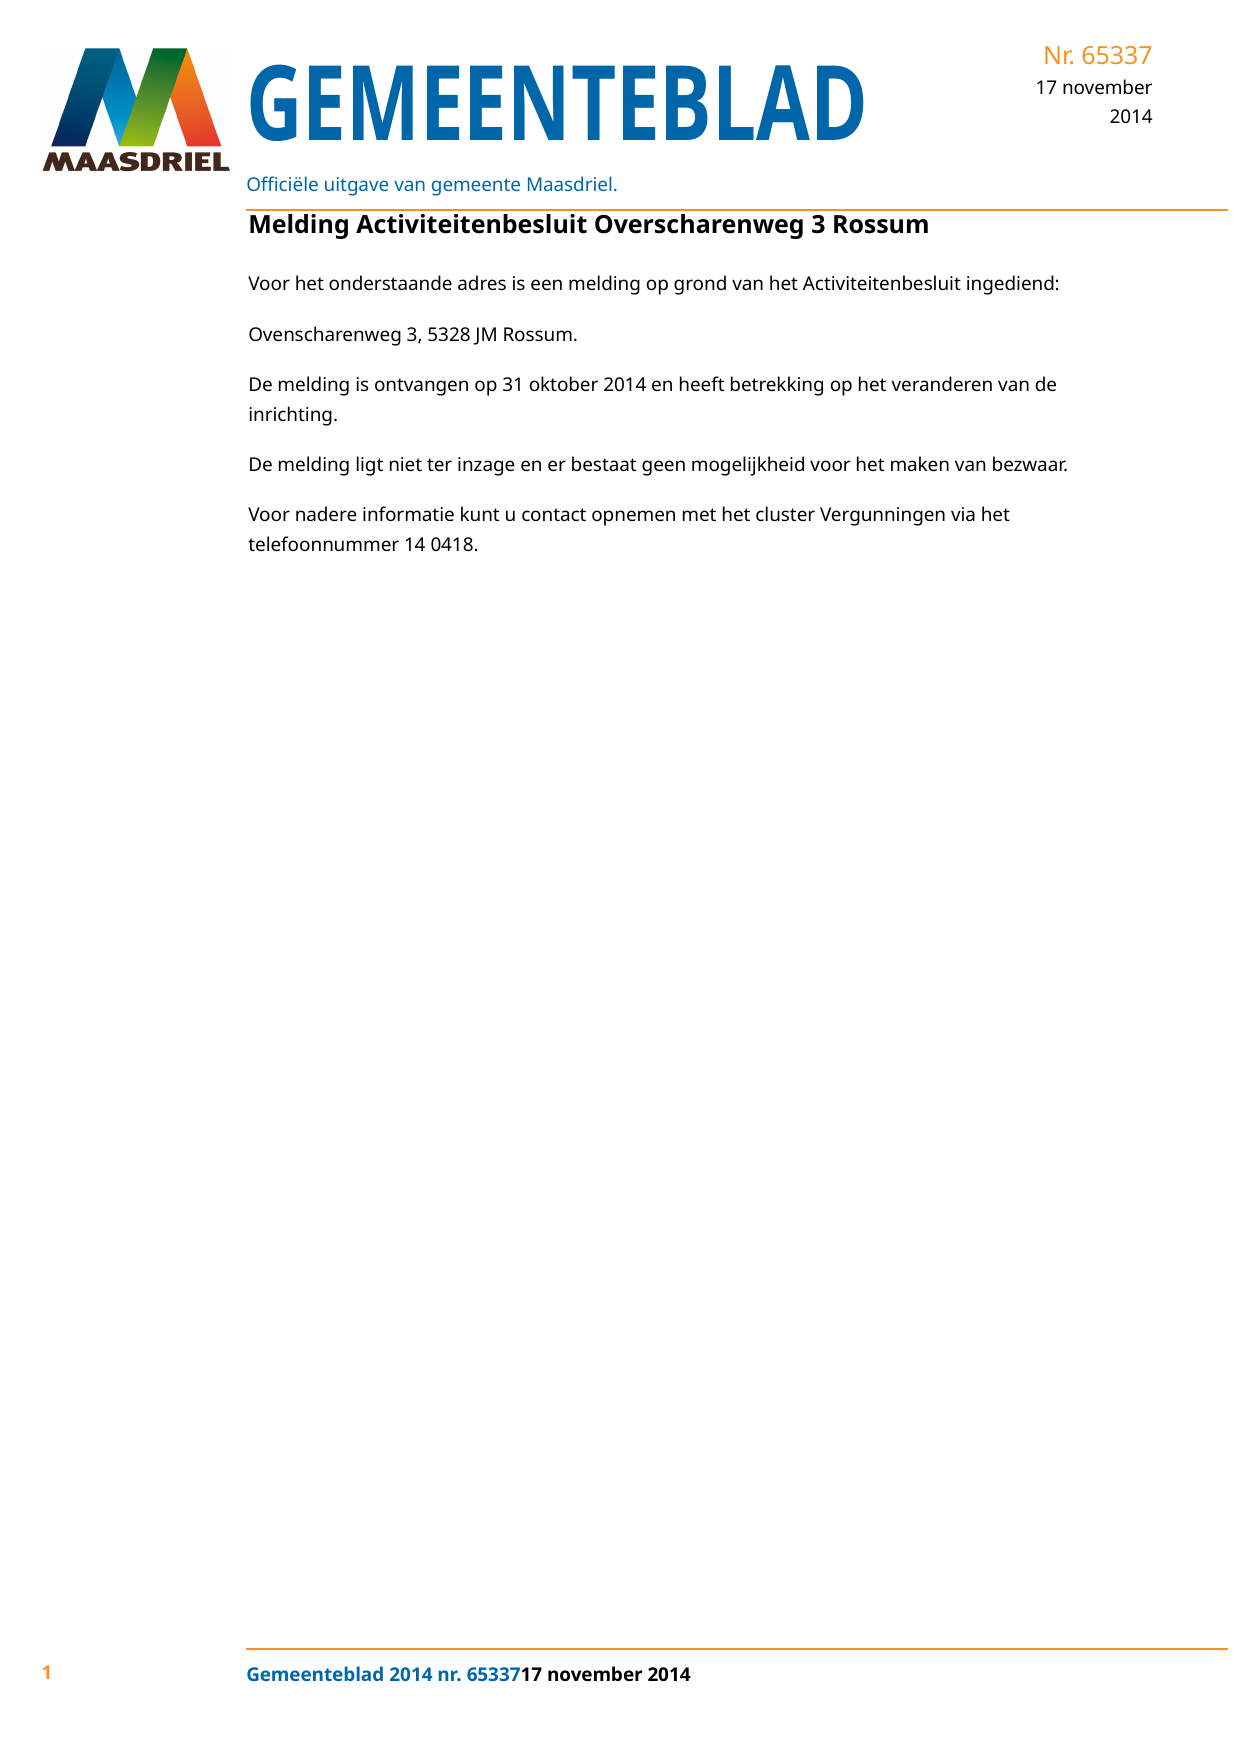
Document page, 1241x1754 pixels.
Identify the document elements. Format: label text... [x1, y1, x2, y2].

text De melding ligt niet ter inzage en er bestaat geen mogelijkheid voor het maken van bezwaar. [248, 451, 1152, 477]
text De melding is ontvangen op 31 oktober 2014 en heeft betrekking op het veranderen van de inrichting. [248, 371, 1152, 426]
text Voor nadere informatie kunt u contact opnemen met het cluster Vergunningen via het telefoonnummer 14 0418. [248, 502, 1152, 557]
text Voor het onderstaande adres is een melding op grond van het Activiteitenbesluit ingediend: [248, 270, 1152, 296]
picture [41, 47, 231, 172]
text Ovenscharenweg 3, 5328 JM Rossum. [248, 321, 1152, 346]
text Melding Activiteitenbesluit Overscharenweg 3 Rossum [248, 211, 1152, 241]
